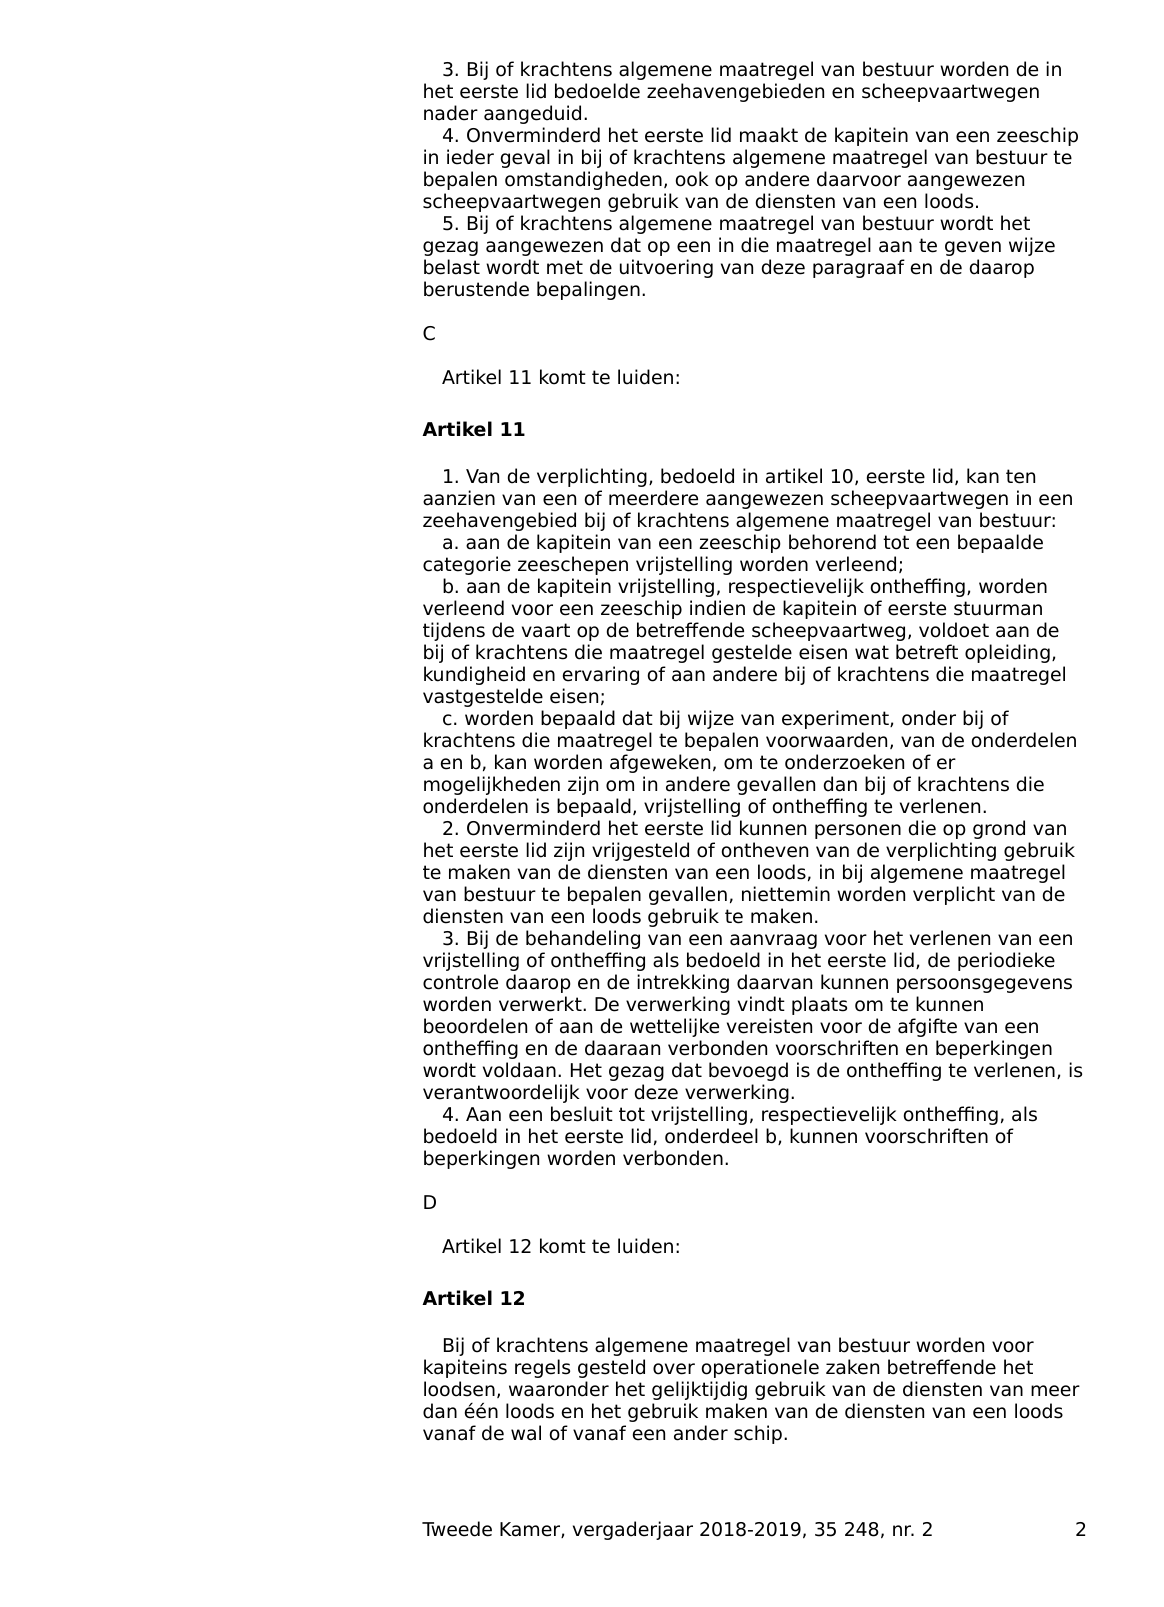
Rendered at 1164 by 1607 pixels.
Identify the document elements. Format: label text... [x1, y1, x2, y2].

text C [422, 323, 1087, 345]
text 4. Onverminderd het eerste lid maakt de kapitein van een zeeschip in ieder geval in bij of krachtens algemene maatregel van bestuur te bepalen omstandigheden, ook op andere daarvoor aangewezen scheepvaartwegen gebruik van de diensten van een loods. [422, 125, 1087, 213]
subtitle Artikel 11 [422, 419, 1087, 441]
text 4. Aan een besluit tot vrijstelling, respectievelijk ontheffing, als bedoeld in het eerste lid, onderdeel b, kunnen voorschriften of beperkingen worden verbonden. [422, 1103, 1087, 1169]
text 1. Van de verplichting, bedoeld in artikel 10, eerste lid, kan ten aanzien van een of meerdere aangewezen scheepvaartwegen in een zeehavengebied bij of krachtens algemene maatregel van bestuur: [422, 466, 1087, 532]
text c. worden bepaald dat bij wijze van experiment, onder bij of krachtens die maatregel te bepalen voorwaarden, van de onderdelen a en b, kan worden afgeweken, om te onderzoeken of er mogelijkheden zijn om in andere gevallen dan bij of krachtens die onderdelen is bepaald, vrijstelling of ontheffing te verlenen. [422, 708, 1087, 818]
text Bij of krachtens algemene maatregel van bestuur worden voor kapiteins regels gesteld over operationele zaken betreffende het loodsen, waaronder het gelijktijdig gebruik van de diensten van meer dan één loods en het gebruik maken van de diensten van een loods vanaf de wal of vanaf een ander schip. [422, 1335, 1087, 1445]
text 2. Onverminderd het eerste lid kunnen personen die op grond van het eerste lid zijn vrijgesteld of ontheven van de verplichting gebruik te maken van de diensten van een loods, in bij algemene maatregel van bestuur te bepalen gevallen, niettemin worden verplicht van de diensten van een loods gebruik te maken. [422, 818, 1087, 928]
text Artikel 11 komt te luiden: [422, 367, 1087, 389]
subtitle Artikel 12 [422, 1288, 1087, 1310]
text 3. Bij de behandeling van een aanvraag voor het verlenen van een vrijstelling of ontheffing als bedoeld in het eerste lid, de periodieke controle daarop en de intrekking daarvan kunnen persoonsgegevens worden verwerkt. De verwerking vindt plaats om te kunnen beoordelen of aan de wettelijke vereisten voor de afgifte van een ontheffing en de daaraan verbonden voorschriften en beperkingen wordt voldaan. Het gezag dat bevoegd is de ontheffing te verlenen, is verantwoordelijk voor deze verwerking. [422, 928, 1087, 1103]
text 3. Bij of krachtens algemene maatregel van bestuur worden de in het eerste lid bedoelde zeehavengebieden en scheepvaartwegen nader aangeduid. [422, 59, 1087, 125]
text D [422, 1192, 1087, 1214]
text 5. Bij of krachtens algemene maatregel van bestuur wordt het gezag aangewezen dat op een in die maatregel aan te geven wijze belast wordt met de uitvoering van deze paragraaf en de daarop berustende bepalingen. [422, 213, 1087, 301]
text a. aan de kapitein van een zeeschip behorend tot een bepaalde categorie zeeschepen vrijstelling worden verleend; [422, 532, 1087, 576]
text Artikel 12 komt te luiden: [422, 1236, 1087, 1258]
text b. aan de kapitein vrijstelling, respectievelijk ontheffing, worden verleend voor een zeeschip indien de kapitein of eerste stuurman tijdens de vaart op de betreffende scheepvaartweg, voldoet aan de bij of krachtens die maatregel gestelde eisen wat betreft opleiding, kundigheid en ervaring of aan andere bij of krachtens die maatregel vastgestelde eisen; [422, 576, 1087, 708]
